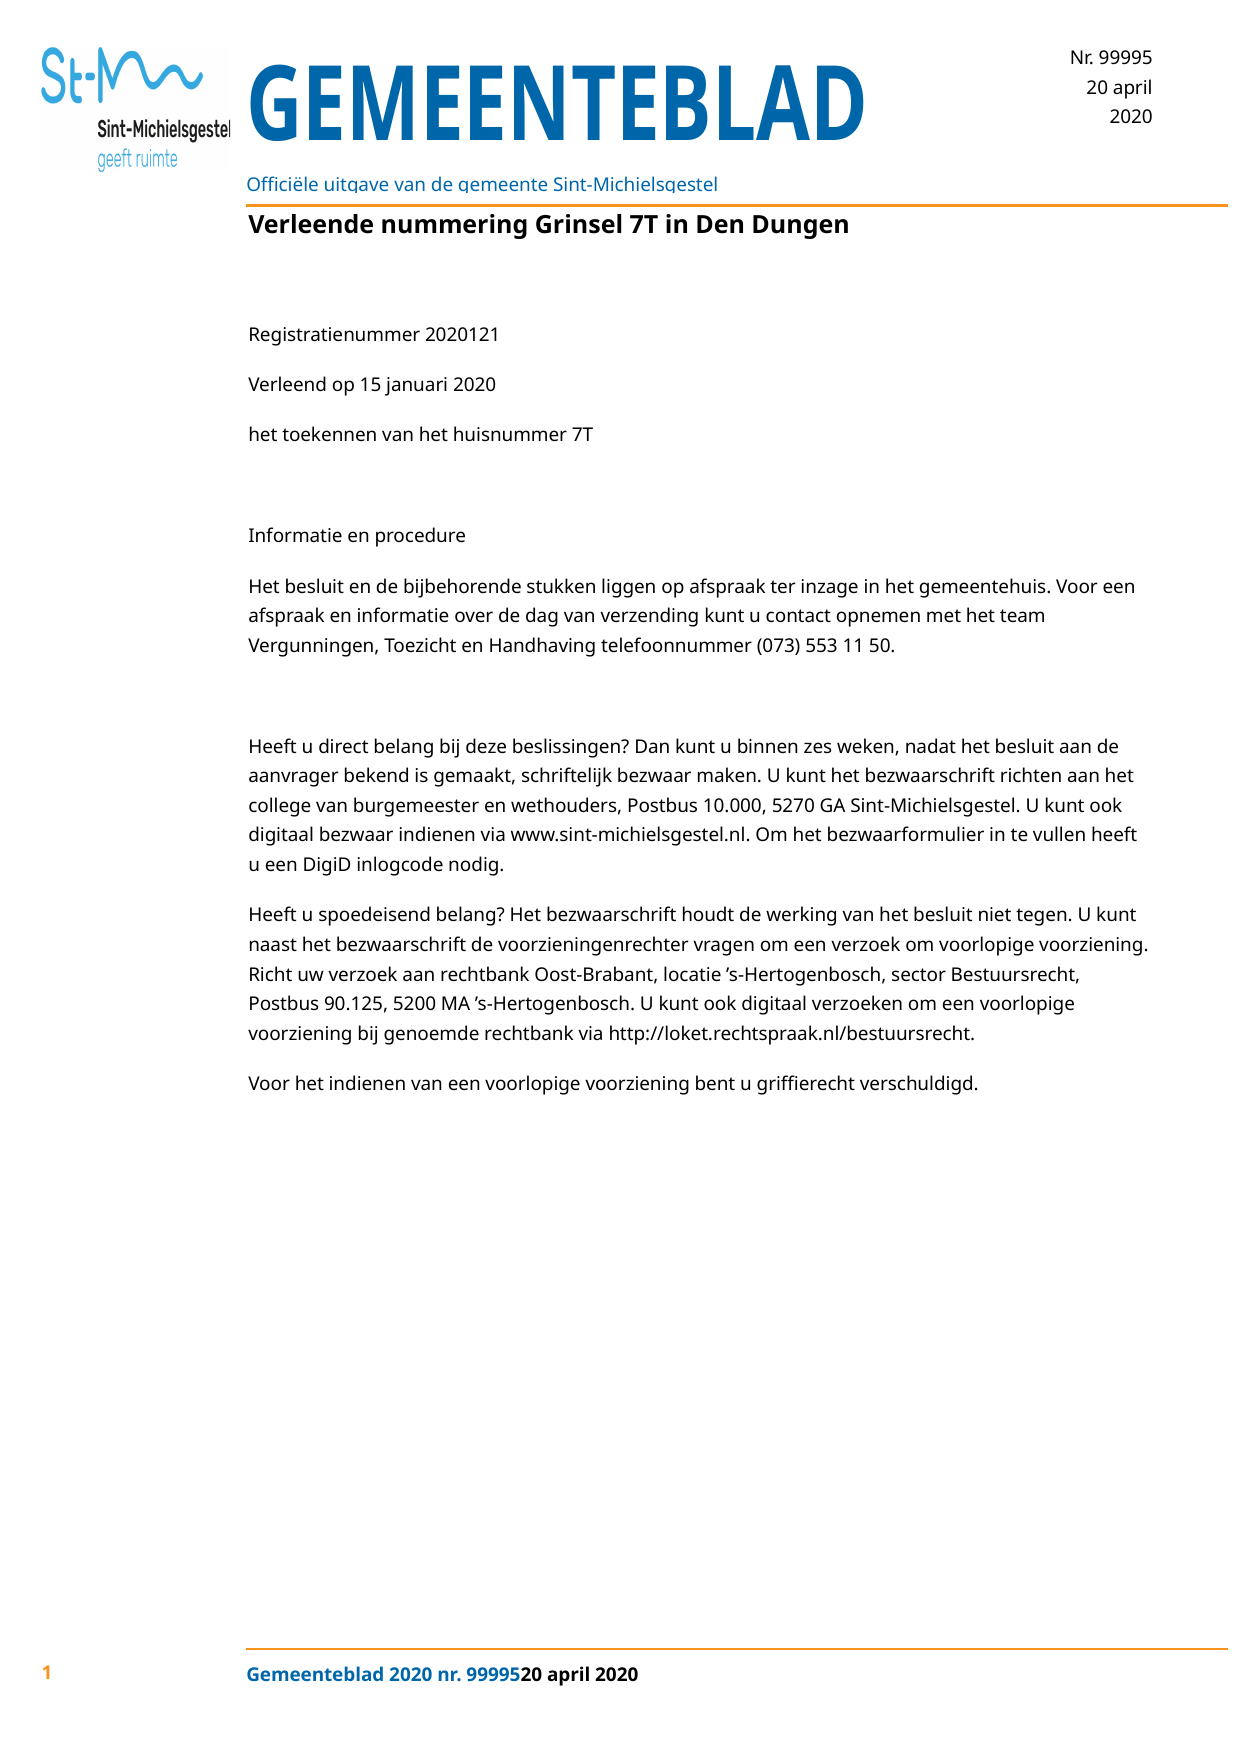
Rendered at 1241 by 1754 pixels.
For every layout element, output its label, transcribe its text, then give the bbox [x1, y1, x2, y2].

text Verleende nummering Grinsel 7T in Den Dungen [248, 207, 1152, 241]
text Registratienummer 2020121 [248, 321, 1152, 346]
text Voor het indienen van een voorlopige voorziening bent u griffierecht verschuldigd. [248, 1070, 1152, 1096]
text Heeft u spoedeisend belang? Het bezwaarschrift houdt de werking van het besluit niet tegen. U kunt naast het bezwaarschrift de voorzieningenrechter vragen om een verzoek om voorlopige voorziening. Richt uw verzoek aan rechtbank Oost-Brabant, locatie ’s-Hertogenbosch, sector Bestuursrecht, Postbus 90.125, 5200 MA ’s-Hertogenbosch. U kunt ook digitaal verzoeken om een voorlopige voorziening bij genoemde rechtbank via http://loket.rechtspraak.nl/bestuursrecht. [248, 902, 1152, 1046]
text het toekennen van het huisnummer 7T [248, 422, 1152, 447]
text Verleend op 15 januari 2020 [248, 371, 1152, 397]
text Heeft u direct belang bij deze beslissingen? Dan kunt u binnen zes weken, nadat het besluit aan de aanvrager bekend is gemaakt, schriftelijk bezwaar maken. U kunt het bezwaarschrift richten aan het college van burgemeester en wethouders, Postbus 10.000, 5270 GA Sint-Michielsgestel. U kunt ook digitaal bezwaar indienen via www.sint-michielsgestel.nl. Om het bezwaarformulier in te vullen heeft u een DigiD inlogcode nodig. [248, 733, 1152, 877]
text Informatie en procedure [248, 522, 1152, 548]
picture [41, 47, 231, 172]
text Het besluit en de bijbehorende stukken liggen op afspraak ter inzage in het gemeentehuis. Voor een afspraak en informatie over de dag van verzending kunt u contact opnemen met het team Vergunningen, Toezicht en Handhaving telefoonnummer (073) 553 11 50. [248, 573, 1152, 658]
